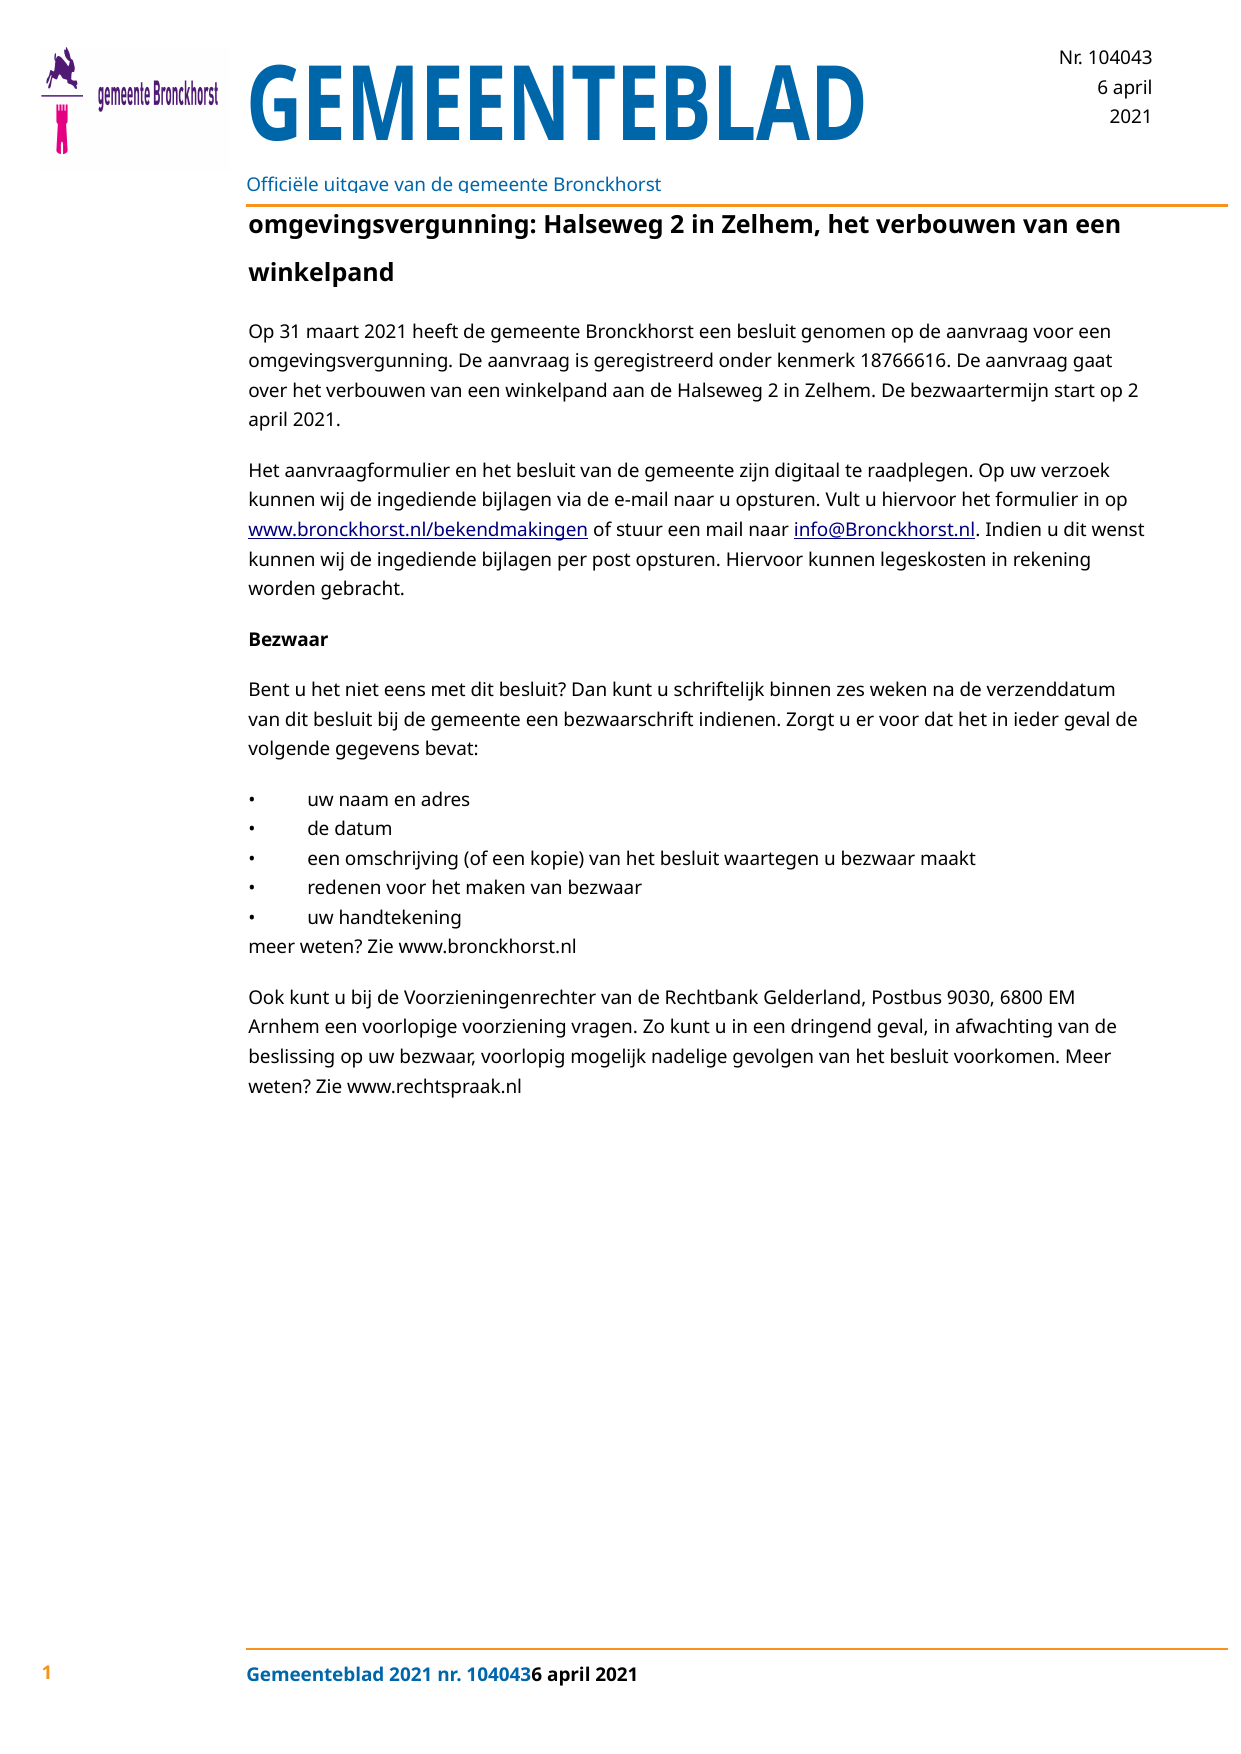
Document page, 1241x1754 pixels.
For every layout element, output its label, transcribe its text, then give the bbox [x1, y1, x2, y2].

text Bezwaar [248, 626, 1152, 652]
text omgevingsvergunning: Halseweg 2 in Zelhem, het verbouwen van een winkelpand [248, 207, 1152, 288]
list redenen voor het maken van bezwaar [248, 874, 1152, 900]
text Bent u het niet eens met dit besluit? Dan kunt u schriftelijk binnen zes weken na de verzenddatum van dit besluit bij de gemeente een bezwaarschrift indienen. Zorgt u er voor dat het in ieder geval de volgende gegevens bevat: [248, 676, 1152, 761]
text meer weten? Zie www.bronckhorst.nl [248, 934, 1152, 959]
list de datum [248, 815, 1152, 841]
text Op 31 maart 2021 heeft de gemeente Bronckhorst een besluit genomen op de aanvraag voor een omgevingsvergunning. De aanvraag is geregistreerd onder kenmerk 18766616. De aanvraag gaat over het verbouwen van een winkelpand aan de Halseweg 2 in Zelhem. De bezwaartermijn start op 2 april 2021. [248, 318, 1152, 432]
list uw naam en adres [248, 786, 1152, 812]
text Ook kunt u bij de Voorzieningenrechter van de Rechtbank Gelderland, Postbus 9030, 6800 EM Arnhem een voorlopige voorziening vragen. Zo kunt u in een dringend geval, in afwachting van de beslissing op uw bezwaar, voorlopig mogelijk nadelige gevolgen van het besluit voorkomen. Meer weten? Zie www.rechtspraak.nl [248, 984, 1152, 1099]
picture [41, 47, 231, 172]
text Het aanvraagformulier en het besluit van de gemeente zijn digitaal te raadplegen. Op uw verzoek kunnen wij de ingediende bijlagen via de e-mail naar u opsturen. Vult u hiervoor het formulier in op www.bronckhorst.nl/bekendmakingen of stuur een mail naar info@Bronckhorst.nl. Indien u dit wenst kunnen wij de ingediende bijlagen per post opsturen. Hiervoor kunnen legeskosten in rekening worden gebracht. [248, 457, 1152, 601]
list een omschrijving (of een kopie) van het besluit waartegen u bezwaar maakt [248, 845, 1152, 871]
list uw handtekening [248, 904, 1152, 930]
